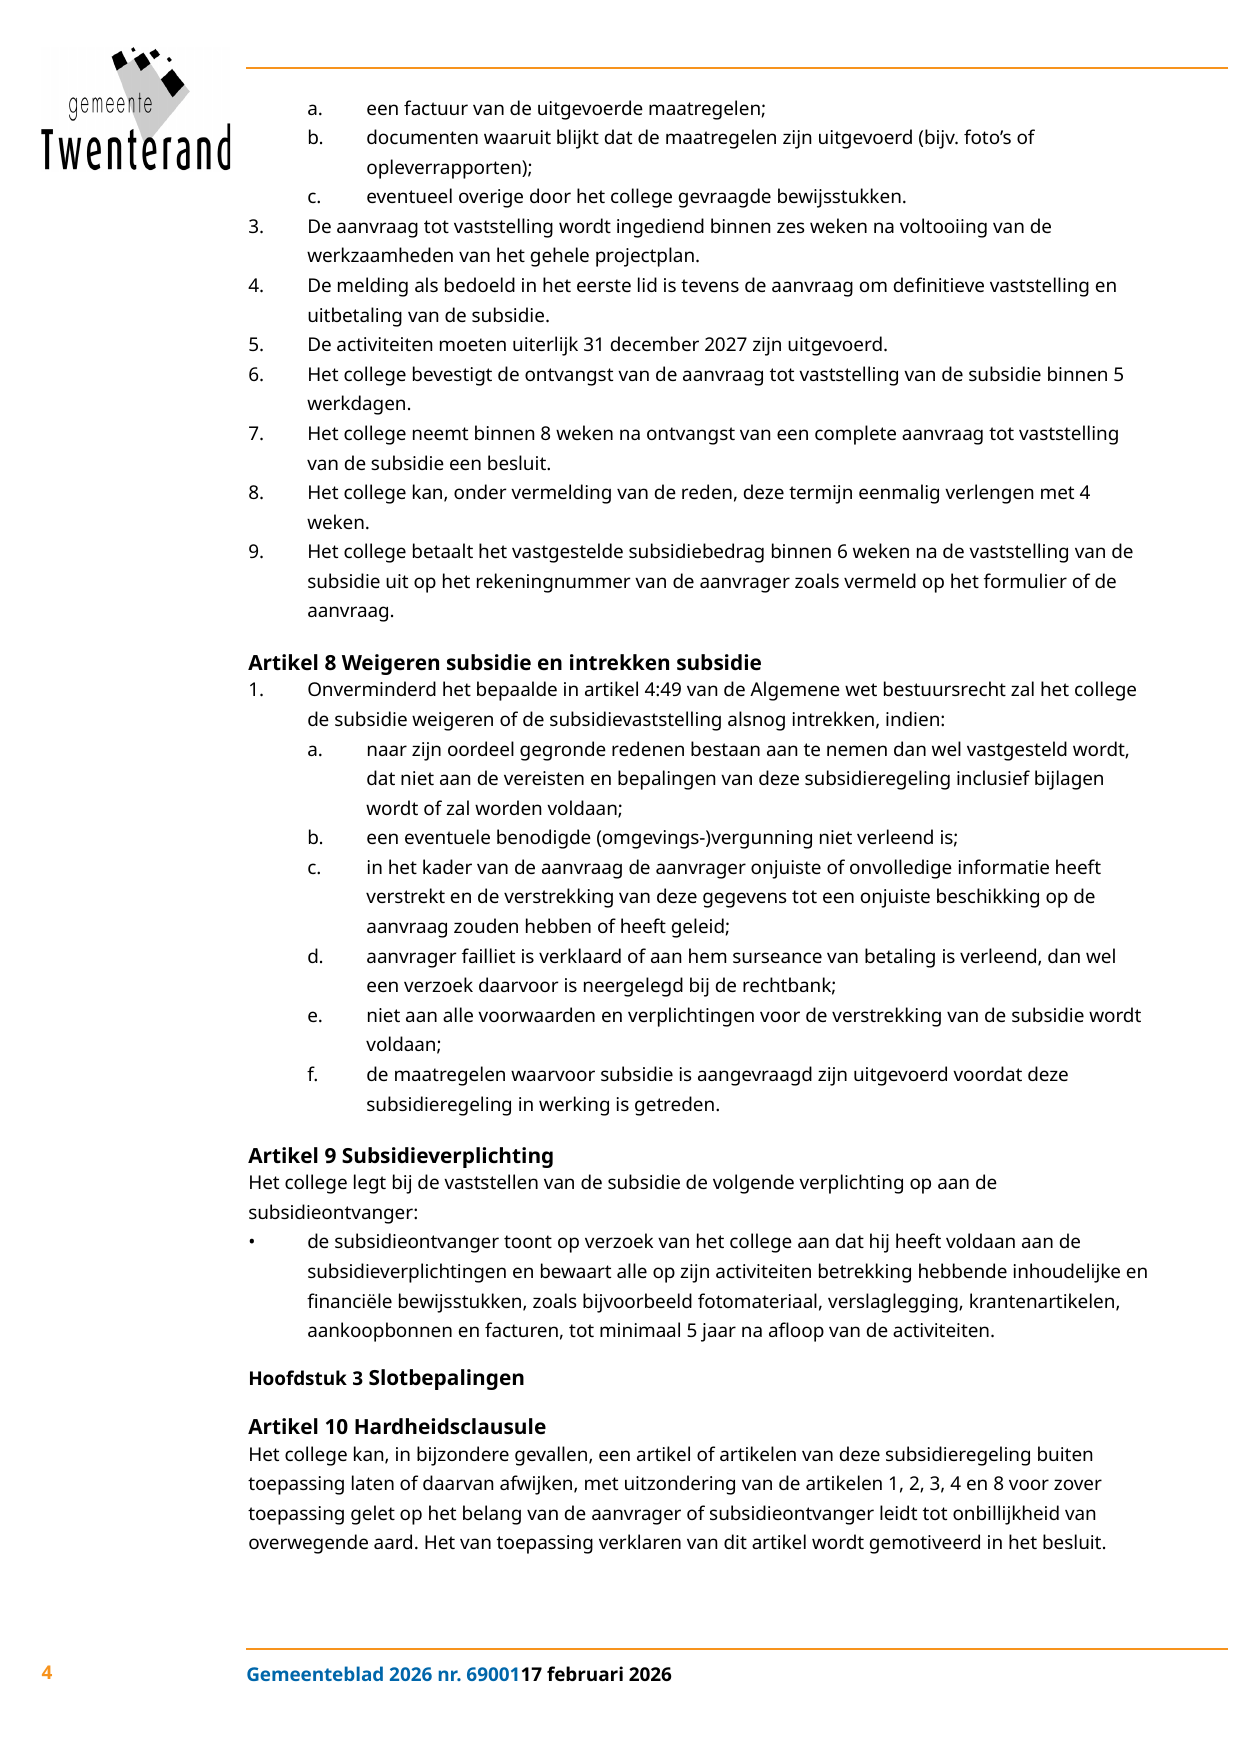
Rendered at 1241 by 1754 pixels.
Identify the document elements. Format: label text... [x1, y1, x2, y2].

text Artikel 8 Weigeren subsidie en intrekken subsidie [248, 648, 1152, 677]
list De aanvraag tot vaststelling wordt ingediend binnen zes weken na voltooiing van de werkzaamheden van het gehele projectplan. [248, 213, 1152, 268]
list De activiteiten moeten uiterlijk 31 december 2027 zijn uitgevoerd. [248, 331, 1152, 357]
picture [41, 47, 231, 172]
list een eventuele benodigde (omgevings-)vergunning niet verleend is; [307, 824, 1152, 850]
list naar zijn oordeel gegronde redenen bestaan aan te nemen dan wel vastgesteld wordt, dat niet aan de vereisten en bepalingen van deze subsidieregeling inclusief bijlagen wordt of zal worden voldaan; [307, 736, 1152, 821]
list een factuur van de uitgevoerde maatregelen; [307, 95, 1152, 121]
list Het college betaalt het vastgestelde subsidiebedrag binnen 6 weken na de vaststelling van de subsidie uit op het rekeningnummer van de aanvrager zoals vermeld op het formulier of de aanvraag. [248, 538, 1152, 623]
text Het college kan, in bijzondere gevallen, een artikel of artikelen van deze subsidieregeling buiten toepassing laten of daarvan afwijken, met uitzondering van de artikelen 1, 2, 3, 4 en 8 voor zover toepassing gelet op het belang van de aanvrager of subsidieontvanger leidt tot onbillijkheid van overwegende aard. Het van toepassing verklaren van dit artikel wordt gemotiveerd in het besluit. [248, 1441, 1152, 1555]
list Het college bevestigt de ontvangst van de aanvraag tot vaststelling van de subsidie binnen 5 werkdagen. [248, 361, 1152, 416]
list aanvrager failliet is verklaard of aan hem surseance van betaling is verleend, dan wel een verzoek daarvoor is neergelegd bij de rechtbank; [307, 943, 1152, 998]
list eventueel overige door het college gevraagde bewijsstukken. [307, 183, 1152, 209]
list Het college kan, onder vermelding van de reden, deze termijn eenmalig verlengen met 4 weken. [248, 479, 1152, 535]
list Het college neemt binnen 8 weken na ontvangst van een complete aanvraag tot vaststelling van de subsidie een besluit. [248, 420, 1152, 476]
text Artikel 9 Subsidieverplichting [248, 1141, 1152, 1169]
list Onverminderd het bepaalde in artikel 4:49 van de Algemene wet bestuursrecht zal het college de subsidie weigeren of de subsidievaststelling alsnog intrekken, indien: [248, 677, 1152, 732]
list de maatregelen waarvoor subsidie is aangevraagd zijn uitgevoerd voordat deze subsidieregeling in werking is getreden. [307, 1061, 1152, 1116]
text Hoofdstuk 3 Slotbepalingen [248, 1363, 1152, 1392]
list in het kader van de aanvraag de aanvrager onjuiste of onvolledige informatie heeft verstrekt en de verstrekking van deze gegevens tot een onjuiste beschikking op de aanvraag zouden hebben of heeft geleid; [307, 854, 1152, 939]
list documenten waaruit blijkt dat de maatregelen zijn uitgevoerd (bijv. foto’s of opleverrapporten); [307, 124, 1152, 180]
list niet aan alle voorwaarden en verplichtingen voor de verstrekking van de subsidie wordt voldaan; [307, 1002, 1152, 1057]
text Het college legt bij de vaststellen van de subsidie de volgende verplichting op aan de subsidieontvanger: [248, 1169, 1152, 1225]
text Artikel 10 Hardheidsclausule [248, 1412, 1152, 1441]
list de subsidieontvanger toont op verzoek van het college aan dat hij heeft voldaan aan de subsidieverplichtingen en bewaart alle op zijn activiteiten betrekking hebbende inhoudelijke en financiële bewijsstukken, zoals bijvoorbeeld fotomateriaal, verslaglegging, krantenartikelen, aankoopbonnen en facturen, tot minimaal 5 jaar na afloop van de activiteiten. [248, 1229, 1152, 1343]
list De melding als bedoeld in het eerste lid is tevens de aanvraag om definitieve vaststelling en uitbetaling van de subsidie. [248, 272, 1152, 328]
